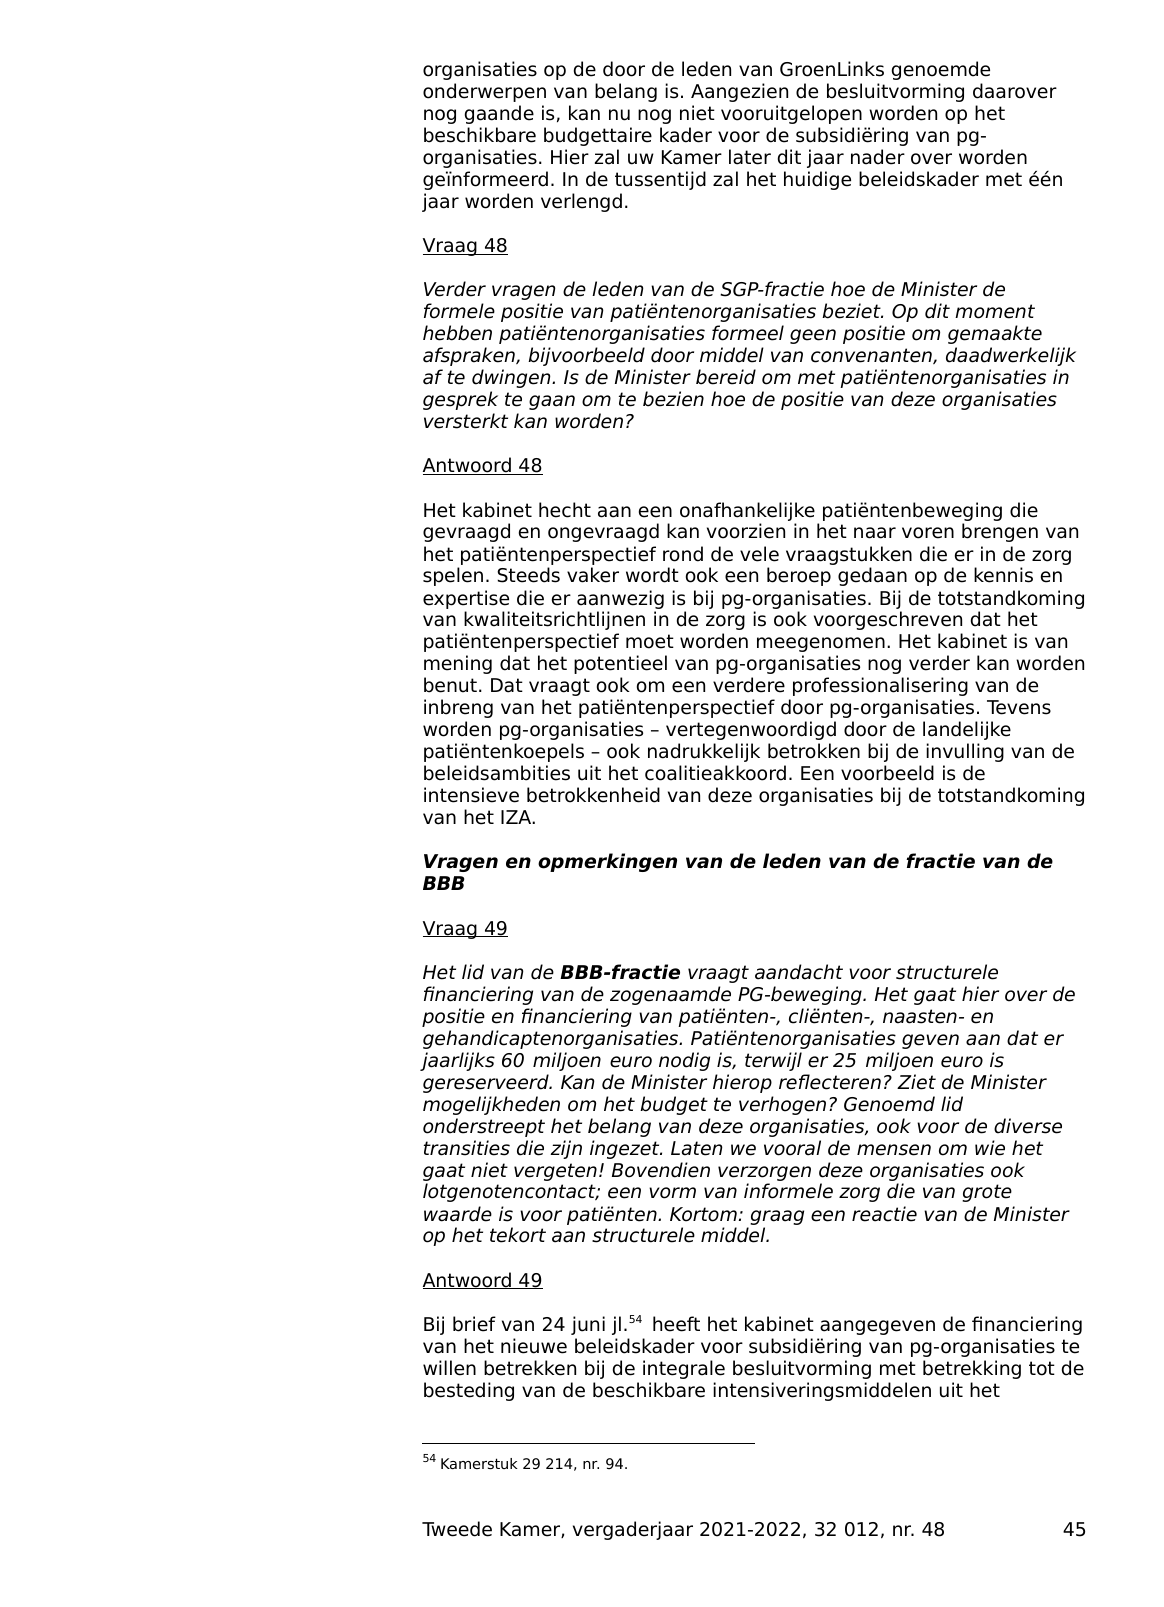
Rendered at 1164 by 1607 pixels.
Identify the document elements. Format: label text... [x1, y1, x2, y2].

subtitle Vraag 49 [422, 917, 1087, 939]
text Het lid van de BBB-fractie vraagt aandacht voor structurele financiering van de zogenaamde PG-beweging. Het gaat hier over de positie en financiering van patiënten-, cliënten-, naasten- en gehandicaptenorganisaties. Patiëntenorganisaties geven aan dat er jaarlijks 60 miljoen euro nodig is, terwijl er 25 miljoen euro is gereserveerd. Kan de Minister hierop reflecteren? Ziet de Minister mogelijkheden om het budget te verhogen? Genoemd lid onderstreept het belang van deze organisaties, ook voor de diverse transities die zijn ingezet. Laten we vooral de mensen om wie het gaat niet vergeten! Bovendien verzorgen deze organisaties ook lotgenotencontact; een vorm van informele zorg die van grote waarde is voor patiënten. Kortom: graag een reactie van de Minister op het tekort aan structurele middel. [422, 962, 1087, 1247]
text Bij brief van 24 juni jl. heeft het kabinet aangegeven de financiering van het nieuwe beleidskader voor subsidiëring van pg-organisaties te willen betrekken bij de integrale besluitvorming met betrekking tot de besteding van de beschikbare intensiveringsmiddelen uit het [422, 1314, 1087, 1402]
text Verder vragen de leden van de SGP-fractie hoe de Minister de formele positie van patiëntenorganisaties beziet. Op dit moment hebben patiëntenorganisaties formeel geen positie om gemaakte afspraken, bijvoorbeeld door middel van convenanten, daadwerkelijk af te dwingen. Is de Minister bereid om met patiëntenorganisaties in gesprek te gaan om te bezien hoe de positie van deze organisaties versterkt kan worden? [422, 279, 1087, 433]
text Kamerstuk 29 214, nr. 94. [422, 1452, 1087, 1474]
subtitle Antwoord 49 [422, 1269, 1087, 1292]
subtitle Antwoord 48 [422, 455, 1087, 477]
subtitle Vragen en opmerkingen van de leden van de fractie van de BBB [422, 851, 1087, 895]
text Het kabinet hecht aan een onafhankelijke patiëntenbeweging die gevraagd en ongevraagd kan voorzien in het naar voren brengen van het patiëntenperspectief rond de vele vraagstukken die er in de zorg spelen. Steeds vaker wordt ook een beroep gedaan op de kennis en expertise die er aanwezig is bij pg-organisaties. Bij de totstandkoming van kwaliteitsrichtlijnen in de zorg is ook voorgeschreven dat het patiëntenperspectief moet worden meegenomen. Het kabinet is van mening dat het potentieel van pg-organisaties nog verder kan worden benut. Dat vraagt ook om een verdere professionalisering van de inbreng van het patiëntenperspectief door pg-organisaties. Tevens worden pg-organisaties – vertegenwoordigd door de landelijke patiëntenkoepels – ook nadrukkelijk betrokken bij de invulling van de beleidsambities uit het coalitieakkoord. Een voorbeeld is de intensieve betrokkenheid van deze organisaties bij de totstandkoming van het IZA. [422, 499, 1087, 829]
text organisaties op de door de leden van GroenLinks genoemde onderwerpen van belang is. Aangezien de besluitvorming daarover nog gaande is, kan nu nog niet vooruitgelopen worden op het beschikbare budgettaire kader voor de subsidiëring van pg-organisaties. Hier zal uw Kamer later dit jaar nader over worden geïnformeerd. In de tussentijd zal het huidige beleidskader met één jaar worden verlengd. [422, 59, 1087, 213]
subtitle Vraag 48 [422, 235, 1087, 257]
